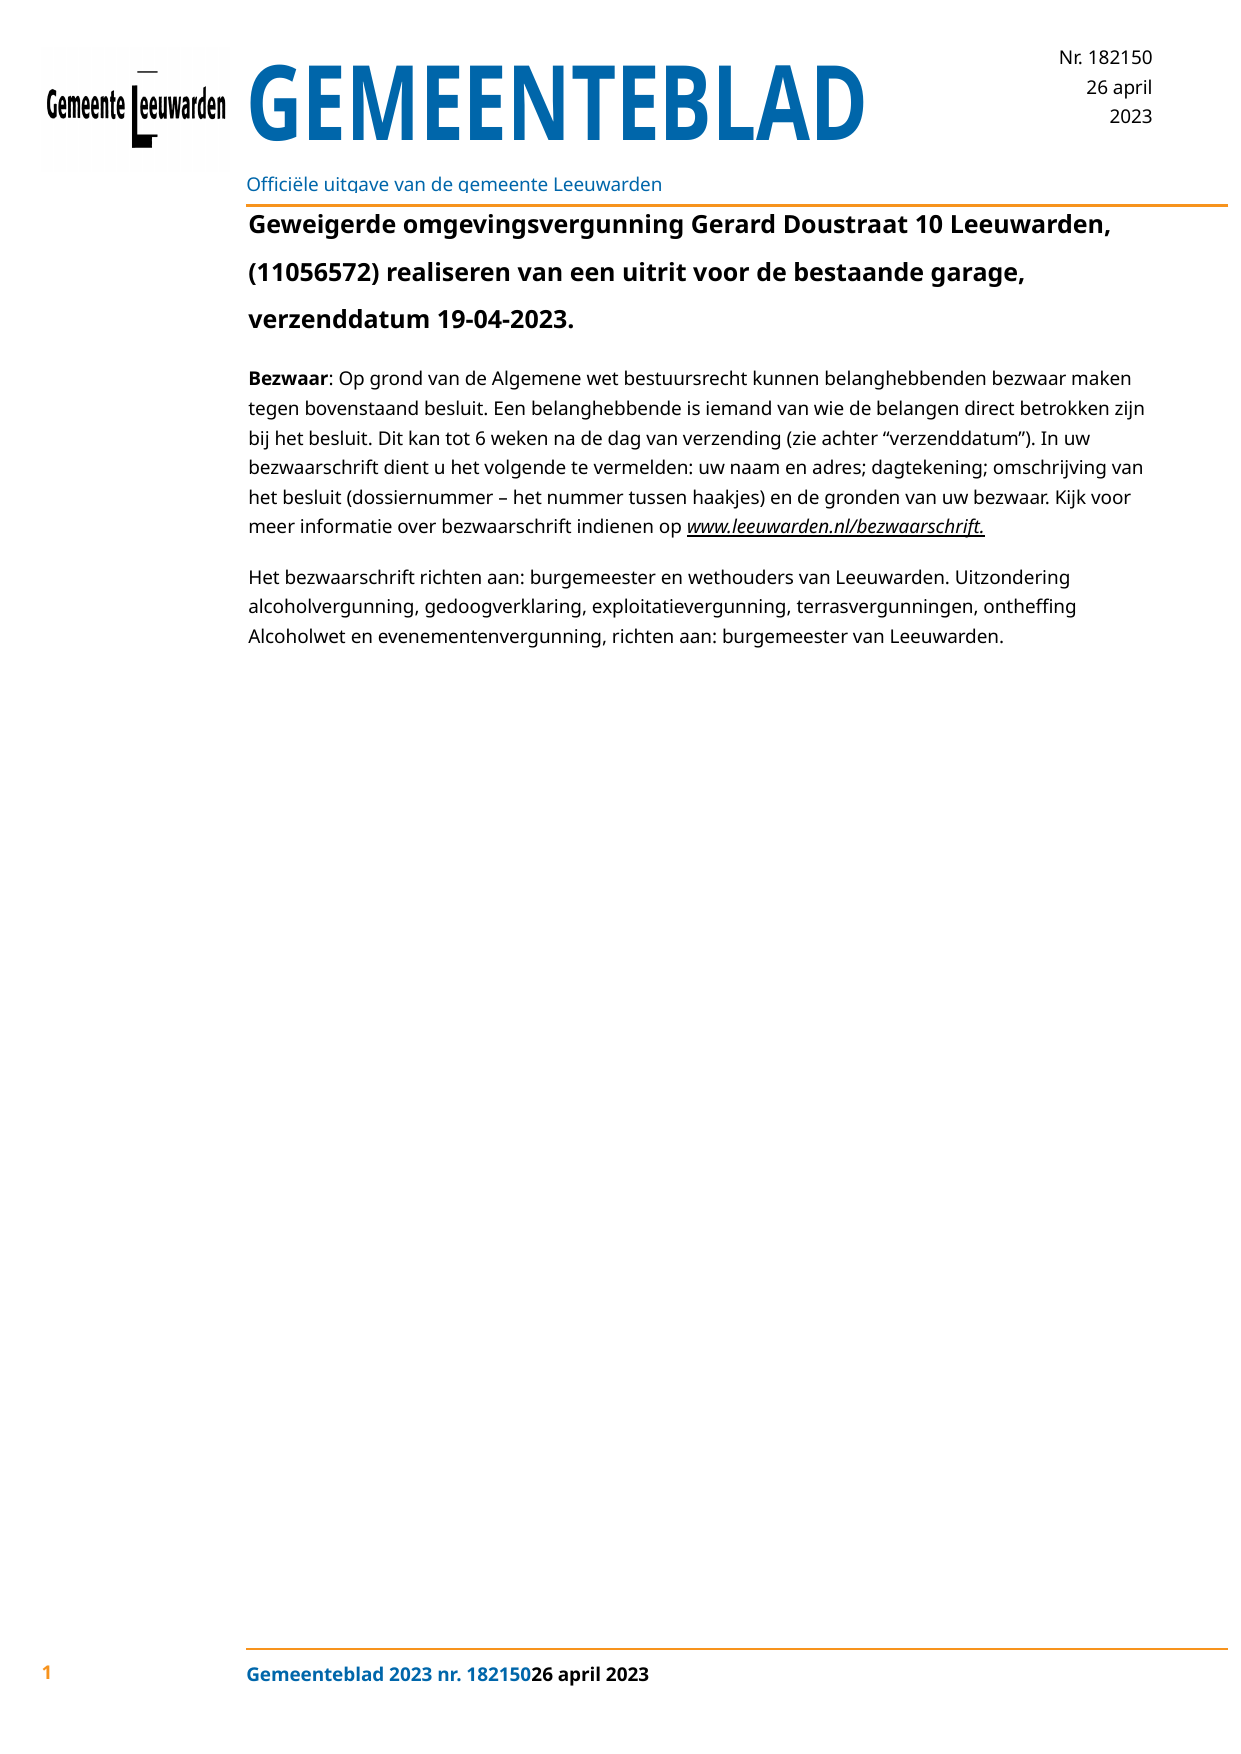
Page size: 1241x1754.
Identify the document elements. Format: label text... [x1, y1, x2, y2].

text Het bezwaarschrift richten aan: burgemeester en wethouders van Leeuwarden. Uitzondering alcoholvergunning, gedoogverklaring, exploitatievergunning, terrasvergunningen, ontheffing Alcoholwet en evenementenvergunning, richten aan: burgemeester van Leeuwarden. [248, 564, 1152, 649]
text Geweigerde omgevingsvergunning Gerard Doustraat 10 Leeuwarden, (11056572) realiseren van een uitrit voor de bestaande garage, verzenddatum 19-04-2023. [248, 207, 1152, 336]
picture [41, 47, 231, 172]
text Bezwaar: Op grond van de Algemene wet bestuursrecht kunnen belanghebbenden bezwaar maken tegen bovenstaand besluit. Een belanghebbende is iemand van wie de belangen direct betrokken zijn bij het besluit. Dit kan tot 6 weken na de dag van verzending (zie achter “verzenddatum”). In uw bezwaarschrift dient u het volgende te vermelden: uw naam en adres; dagtekening; omschrijving van het besluit (dossiernummer – het nummer tussen haakjes) en de gronden van uw bezwaar. Kijk voor meer informatie over bezwaarschrift indienen op www.leeuwarden.nl/bezwaarschrift. [248, 366, 1152, 539]
